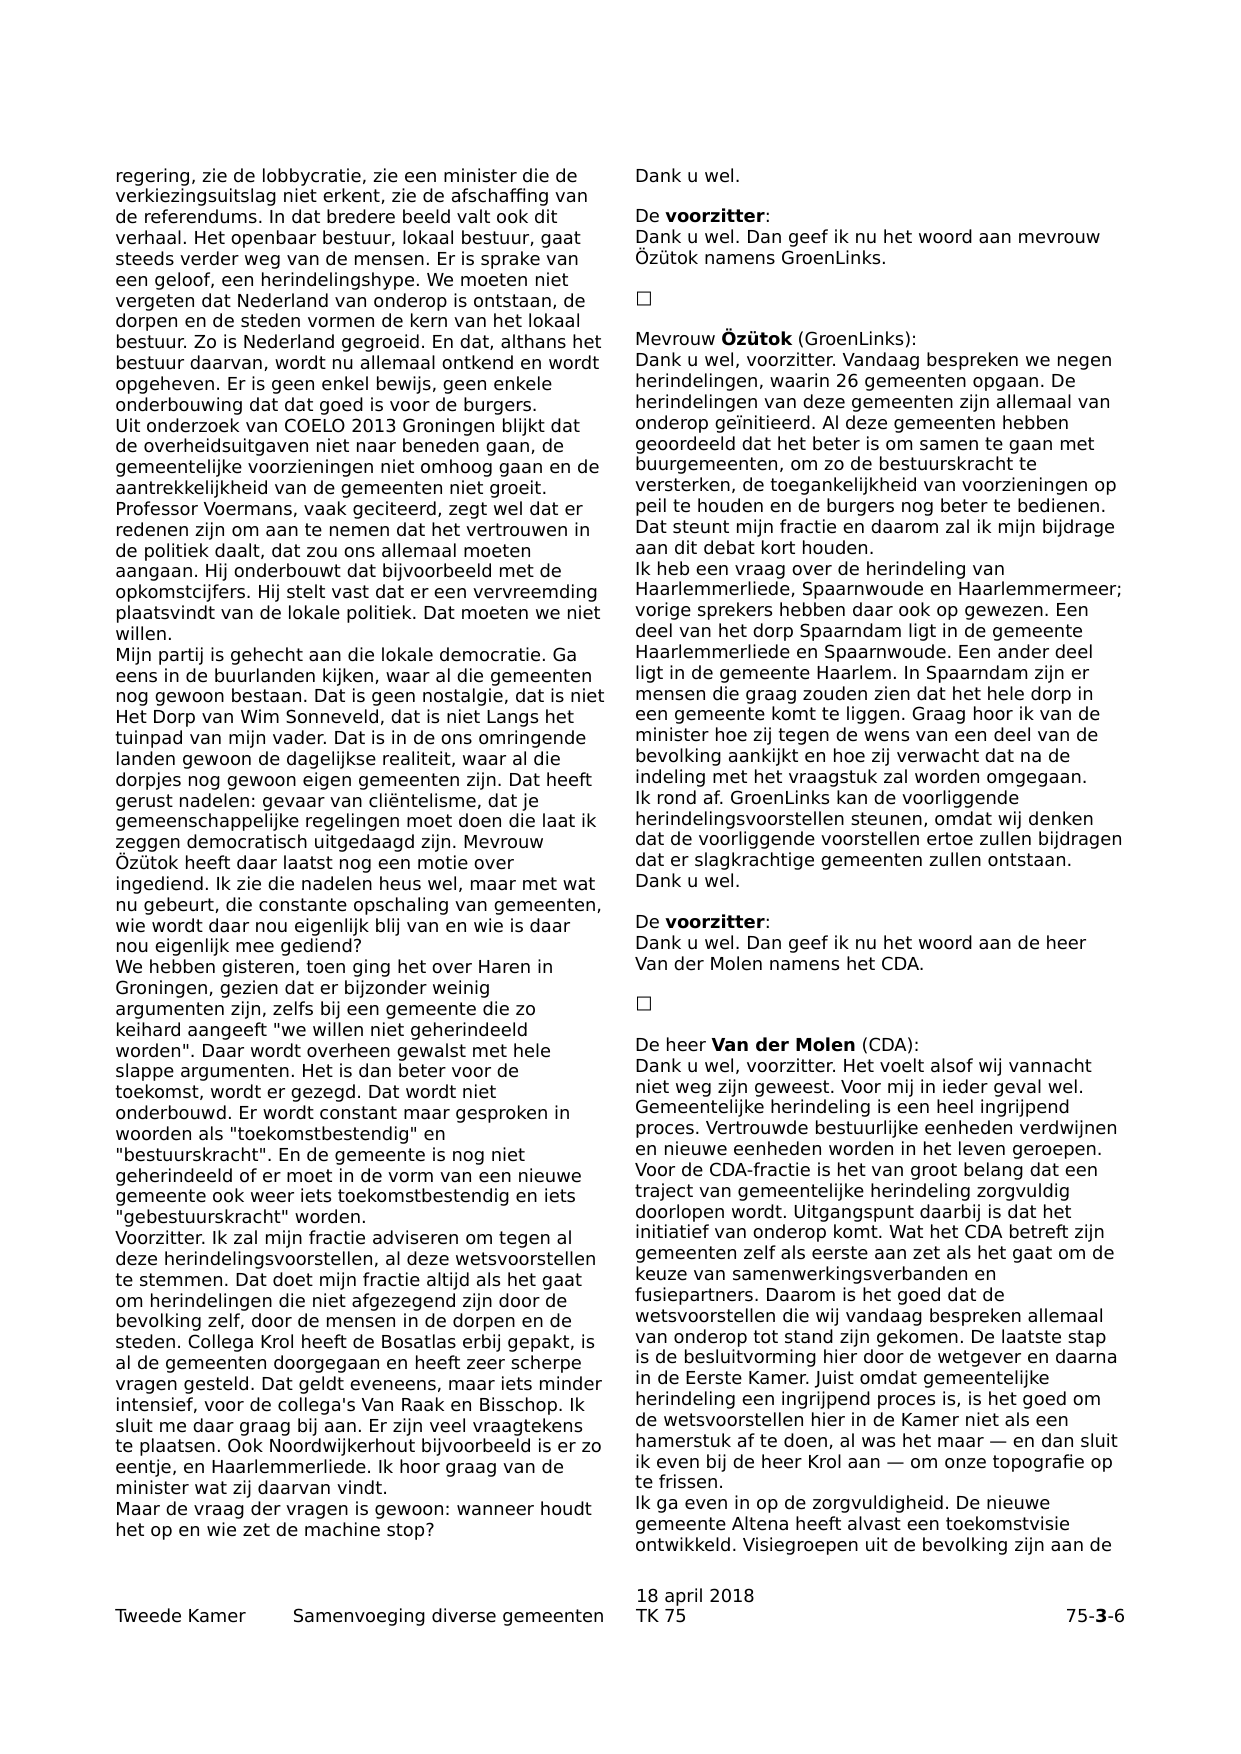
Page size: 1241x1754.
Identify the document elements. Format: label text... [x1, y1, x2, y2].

text Ik heb een vraag over de herindeling van Haarlemmerliede, Spaarnwoude en Haarlemmermeer; vorige sprekers hebben daar ook op gewezen. Een deel van het dorp Spaarndam ligt in de gemeente Haarlemmerliede en Spaarnwoude. Een ander deel ligt in de gemeente Haarlem. In Spaarndam zijn er mensen die graag zouden zien dat het hele dorp in een gemeente komt te liggen. Graag hoor ik van de minister hoe zij tegen de wens van een deel van de bevolking aankijkt en hoe zij verwacht dat na de indeling met het vraagstuk zal worden omgegaan. [635, 558, 1125, 787]
text Voorzitter. Ik zal mijn fractie adviseren om tegen al deze herindelingsvoorstellen, al deze wetsvoorstellen te stemmen. Dat doet mijn fractie altijd als het gaat om herindelingen die niet afgezegend zijn door de bevolking zelf, door de mensen in de dorpen en de steden. Collega Krol heeft de Bosatlas erbij gepakt, is al de gemeenten doorgegaan en heeft zeer scherpe vragen gesteld. Dat geldt eveneens, maar iets minder intensief, voor de collega's Van Raak en Bisschop. Ik sluit me daar graag bij aan. Er zijn veel vraagtekens te plaatsen. Ook Noordwijkerhout bijvoorbeeld is er zo eentje, en Haarlemmerliede. Ik hoor graag van de minister wat zij daarvan vindt. [115, 1228, 605, 1499]
text ⬜ [635, 994, 1125, 1015]
text ⬜ [635, 288, 1125, 309]
text Gemeentelijke herindeling is een heel ingrijpend proces. Vertrouwde bestuurlijke eenheden verdwijnen en nieuwe eenheden worden in het leven geroepen. Voor de CDA-fractie is het van groot belang dat een traject van gemeentelijke herindeling zorgvuldig doorlopen wordt. Uitgangspunt daarbij is dat het initiatief van onderop komt. Wat het CDA betreft zijn gemeenten zelf als eerste aan zet als het gaat om de keuze van samenwerkingsverbanden en fusiepartners. Daarom is het goed dat de wetsvoorstellen die wij vandaag bespreken allemaal van onderop tot stand zijn gekomen. De laatste stap is de besluitvorming hier door de wetgever en daarna in de Eerste Kamer. Juist omdat gemeentelijke herindeling een ingrijpend proces is, is het goed om de wetsvoorstellen hier in de Kamer niet als een hamerstuk af te doen, al was het maar — en dan sluit ik even bij de heer Krol aan — om onze topografie op te frissen. [635, 1097, 1125, 1493]
text Dank u wel. Dan geef ik nu het woord aan mevrouw Özütok namens GroenLinks. [635, 227, 1125, 268]
text Dank u wel. [635, 165, 1125, 186]
text De voorzitter: [635, 206, 1125, 227]
text Dank u wel, voorzitter. Het voelt alsof wij vannacht niet weg zijn geweest. Voor mij in ieder geval wel. [635, 1056, 1125, 1097]
text Dank u wel. Dan geef ik nu het woord aan de heer Van der Molen namens het CDA. [635, 932, 1125, 974]
text Ik ga even in op de zorgvuldigheid. De nieuwe gemeente Altena heeft alvast een toekomstvisie ontwikkeld. Visiegroepen uit de bevolking zijn aan de [635, 1493, 1125, 1556]
text We hebben gisteren, toen ging het over Haren in Groningen, gezien dat er bijzonder weinig argumenten zijn, zelfs bij een gemeente die zo keihard aangeeft "we willen niet geherindeeld worden". Daar wordt overheen gewalst met hele slappe argumenten. Het is dan beter voor de toekomst, wordt er gezegd. Dat wordt niet onderbouwd. Er wordt constant maar gesproken in woorden als "toekomstbestendig" en "bestuurskracht". En de gemeente is nog niet geherindeeld of er moet in de vorm van een nieuwe gemeente ook weer iets toekomstbestendig en iets "gebestuurskracht" worden. [115, 957, 605, 1228]
text regering, zie de lobbycratie, zie een minister die de verkiezingsuitslag niet erkent, zie de afschaffing van de referendums. In dat bredere beeld valt ook dit verhaal. Het openbaar bestuur, lokaal bestuur, gaat steeds verder weg van de mensen. Er is sprake van een geloof, een herindelingshype. We moeten niet vergeten dat Nederland van onderop is ontstaan, de dorpen en de steden vormen de kern van het lokaal bestuur. Zo is Nederland gegroeid. En dat, althans het bestuur daarvan, wordt nu allemaal ontkend en wordt opgeheven. Er is geen enkel bewijs, geen enkele onderbouwing dat dat goed is voor de burgers. [115, 165, 605, 415]
text Maar de vraag der vragen is gewoon: wanneer houdt het op en wie zet de machine stop? [115, 1499, 605, 1540]
text Dank u wel. [635, 871, 1125, 892]
text De heer Van der Molen (CDA): [635, 1035, 1125, 1056]
text Ik rond af. GroenLinks kan de voorliggende herindelingsvoorstellen steunen, omdat wij denken dat de voorliggende voorstellen ertoe zullen bijdragen dat er slagkrachtige gemeenten zullen ontstaan. [635, 787, 1125, 871]
text Mijn partij is gehecht aan die lokale democratie. Ga eens in de buurlanden kijken, waar al die gemeenten nog gewoon bestaan. Dat is geen nostalgie, dat is niet Het Dorp van Wim Sonneveld, dat is niet Langs het tuinpad van mijn vader. Dat is in de ons omringende landen gewoon de dagelijkse realiteit, waar al die dorpjes nog gewoon eigen gemeenten zijn. Dat heeft gerust nadelen: gevaar van cliëntelisme, dat je gemeenschappelijke regelingen moet doen die laat ik zeggen democratisch uitgedaagd zijn. Mevrouw Özütok heeft daar laatst nog een motie over ingediend. Ik zie die nadelen heus wel, maar met wat nu gebeurt, die constante opschaling van gemeenten, wie wordt daar nou eigenlijk blij van en wie is daar nou eigenlijk mee gediend? [115, 644, 605, 957]
text Uit onderzoek van COELO 2013 Groningen blijkt dat de overheidsuitgaven niet naar beneden gaan, de gemeentelijke voorzieningen niet omhoog gaan en de aantrekkelijkheid van de gemeenten niet groeit. Professor Voermans, vaak geciteerd, zegt wel dat er redenen zijn om aan te nemen dat het vertrouwen in de politiek daalt, dat zou ons allemaal moeten aangaan. Hij onderbouwt dat bijvoorbeeld met de opkomstcijfers. Hij stelt vast dat er een vervreemding plaatsvindt van de lokale politiek. Dat moeten we niet willen. [115, 415, 605, 644]
text De voorzitter: [635, 912, 1125, 932]
text Dank u wel, voorzitter. Vandaag bespreken we negen herindelingen, waarin 26 gemeenten opgaan. De herindelingen van deze gemeenten zijn allemaal van onderop geïnitieerd. Al deze gemeenten hebben geoordeeld dat het beter is om samen te gaan met buurgemeenten, om zo de bestuurskracht te versterken, de toegankelijkheid van voorzieningen op peil te houden en de burgers nog beter te bedienen. Dat steunt mijn fractie en daarom zal ik mijn bijdrage aan dit debat kort houden. [635, 350, 1125, 558]
text Mevrouw Özütok (GroenLinks): [635, 329, 1125, 350]
